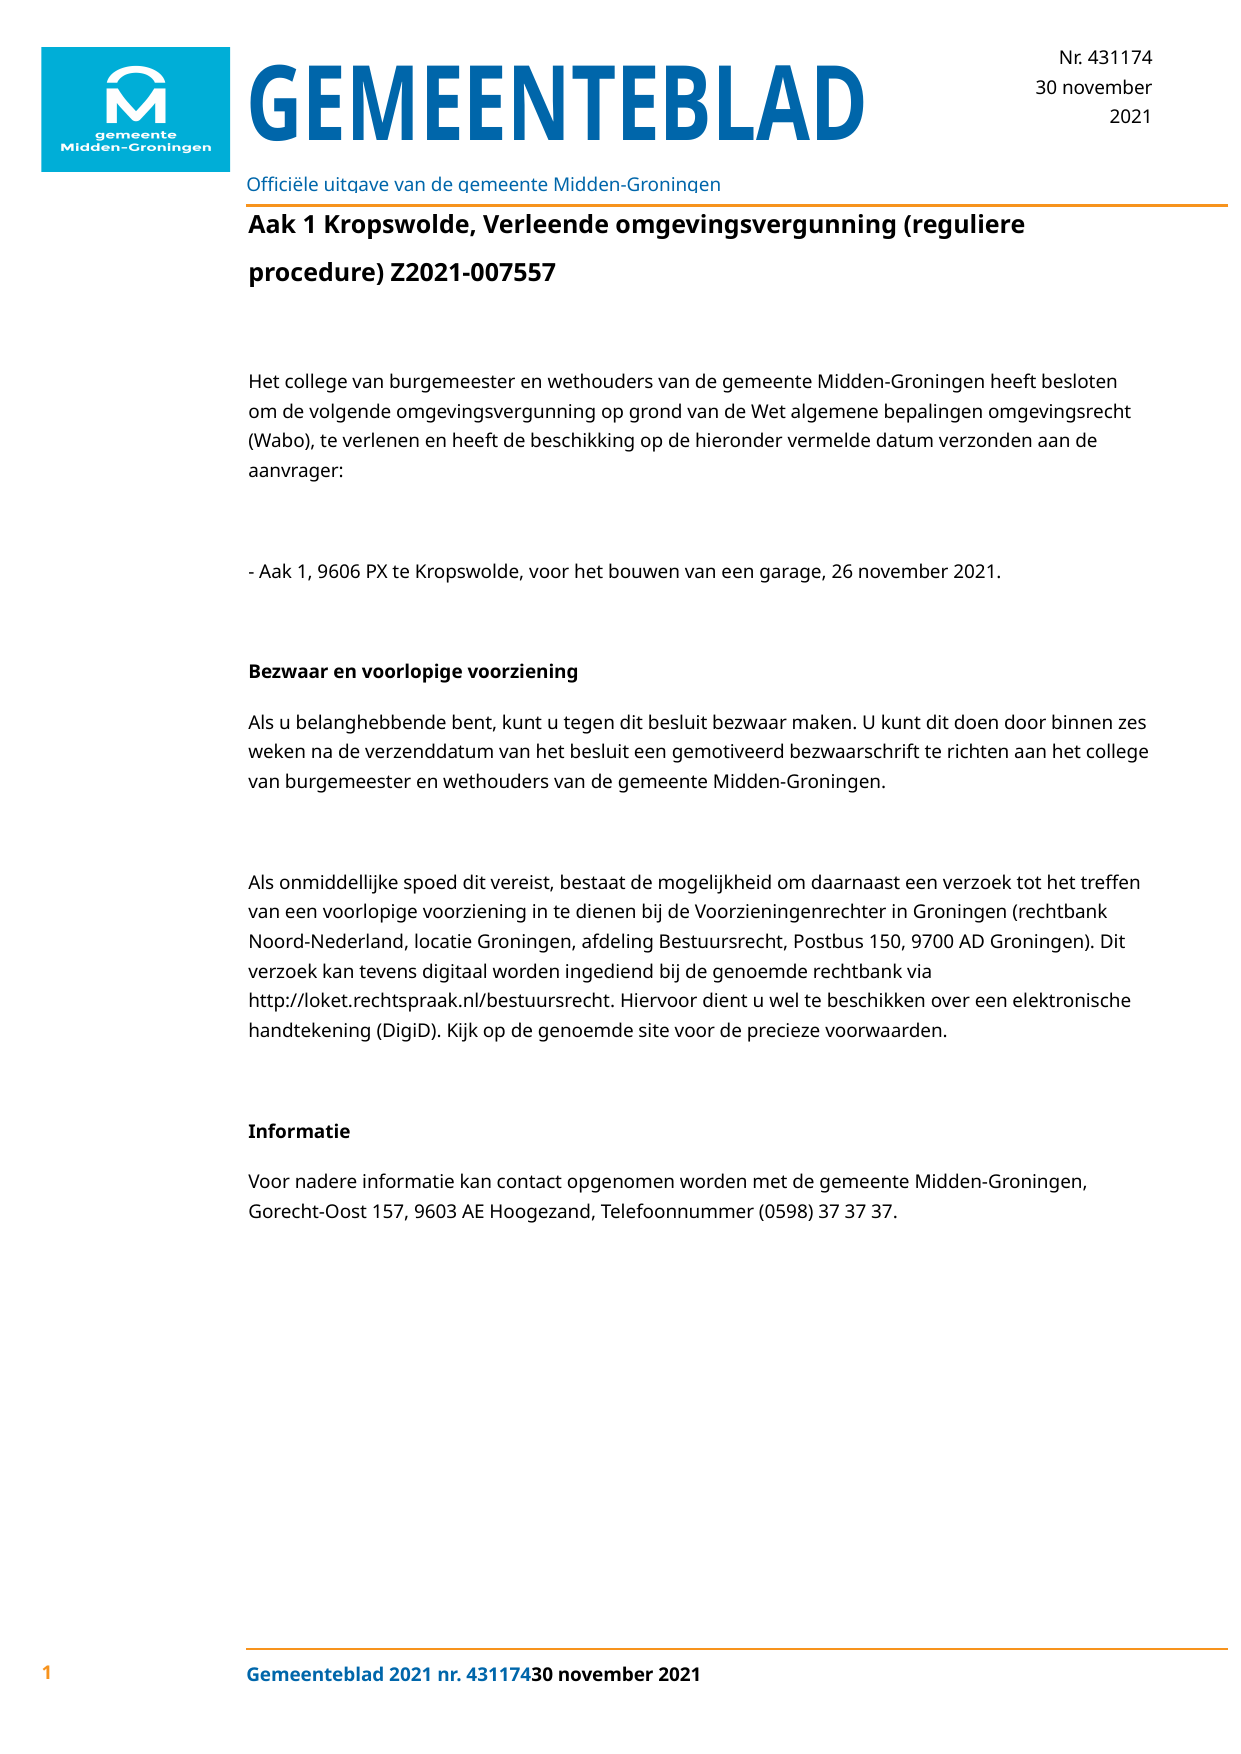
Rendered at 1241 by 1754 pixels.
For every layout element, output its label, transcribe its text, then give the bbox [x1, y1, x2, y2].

text Als onmiddellijke spoed dit vereist, bestaat de mogelijkheid om daarnaast een verzoek tot het treffen van een voorlopige voorziening in te dienen bij de Voorzieningenrechter in Groningen (rechtbank Noord-Nederland, locatie Groningen, afdeling Bestuursrecht, Postbus 150, 9700 AD Groningen). Dit verzoek kan tevens digitaal worden ingediend bij de genoemde rechtbank via http://loket.rechtspraak.nl/bestuursrecht. Hiervoor dient u wel te beschikken over een elektronische handtekening (DigiD). Kijk op de genoemde site voor de precieze voorwaarden. [248, 869, 1152, 1043]
text Informatie [248, 1118, 1152, 1144]
picture [108, 66, 164, 82]
text Voor nadere informatie kan contact opgenomen worden met de gemeente Midden-Groningen, Gorecht-Oost 157, 9603 AE Hoogezand, Telefoonnummer (0598) 37 37 37. [248, 1168, 1152, 1224]
picture [184, 146, 190, 153]
picture [107, 89, 165, 122]
text Bezwaar en voorlopige voorziening [248, 659, 1152, 684]
text - Aak 1, 9606 PX te Kropswolde, voor het bouwen van een garage, 26 november 2021. [248, 558, 1152, 584]
text Als u belanghebbende bent, kunt u tegen dit besluit bezwaar maken. U kunt dit doen door binnen zes weken na de verzenddatum van het besluit een gemotiveerd bezwaarschrift te richten aan het college van burgemeester en wethouders van de gemeente Midden-Groningen. [248, 709, 1152, 794]
text Het college van burgemeester en wethouders van de gemeente Midden-Groningen heeft besloten om de volgende omgevingsvergunning op grond van de Wet algemene bepalingen omgevingsrecht (Wabo), te verlenen en heeft de beschikking op de hieronder vermelde datum verzonden aan de aanvrager: [248, 368, 1152, 483]
text Aak 1 Kropswolde, Verleende omgevingsvergunning (reguliere procedure) Z2021-007557 [248, 207, 1152, 288]
